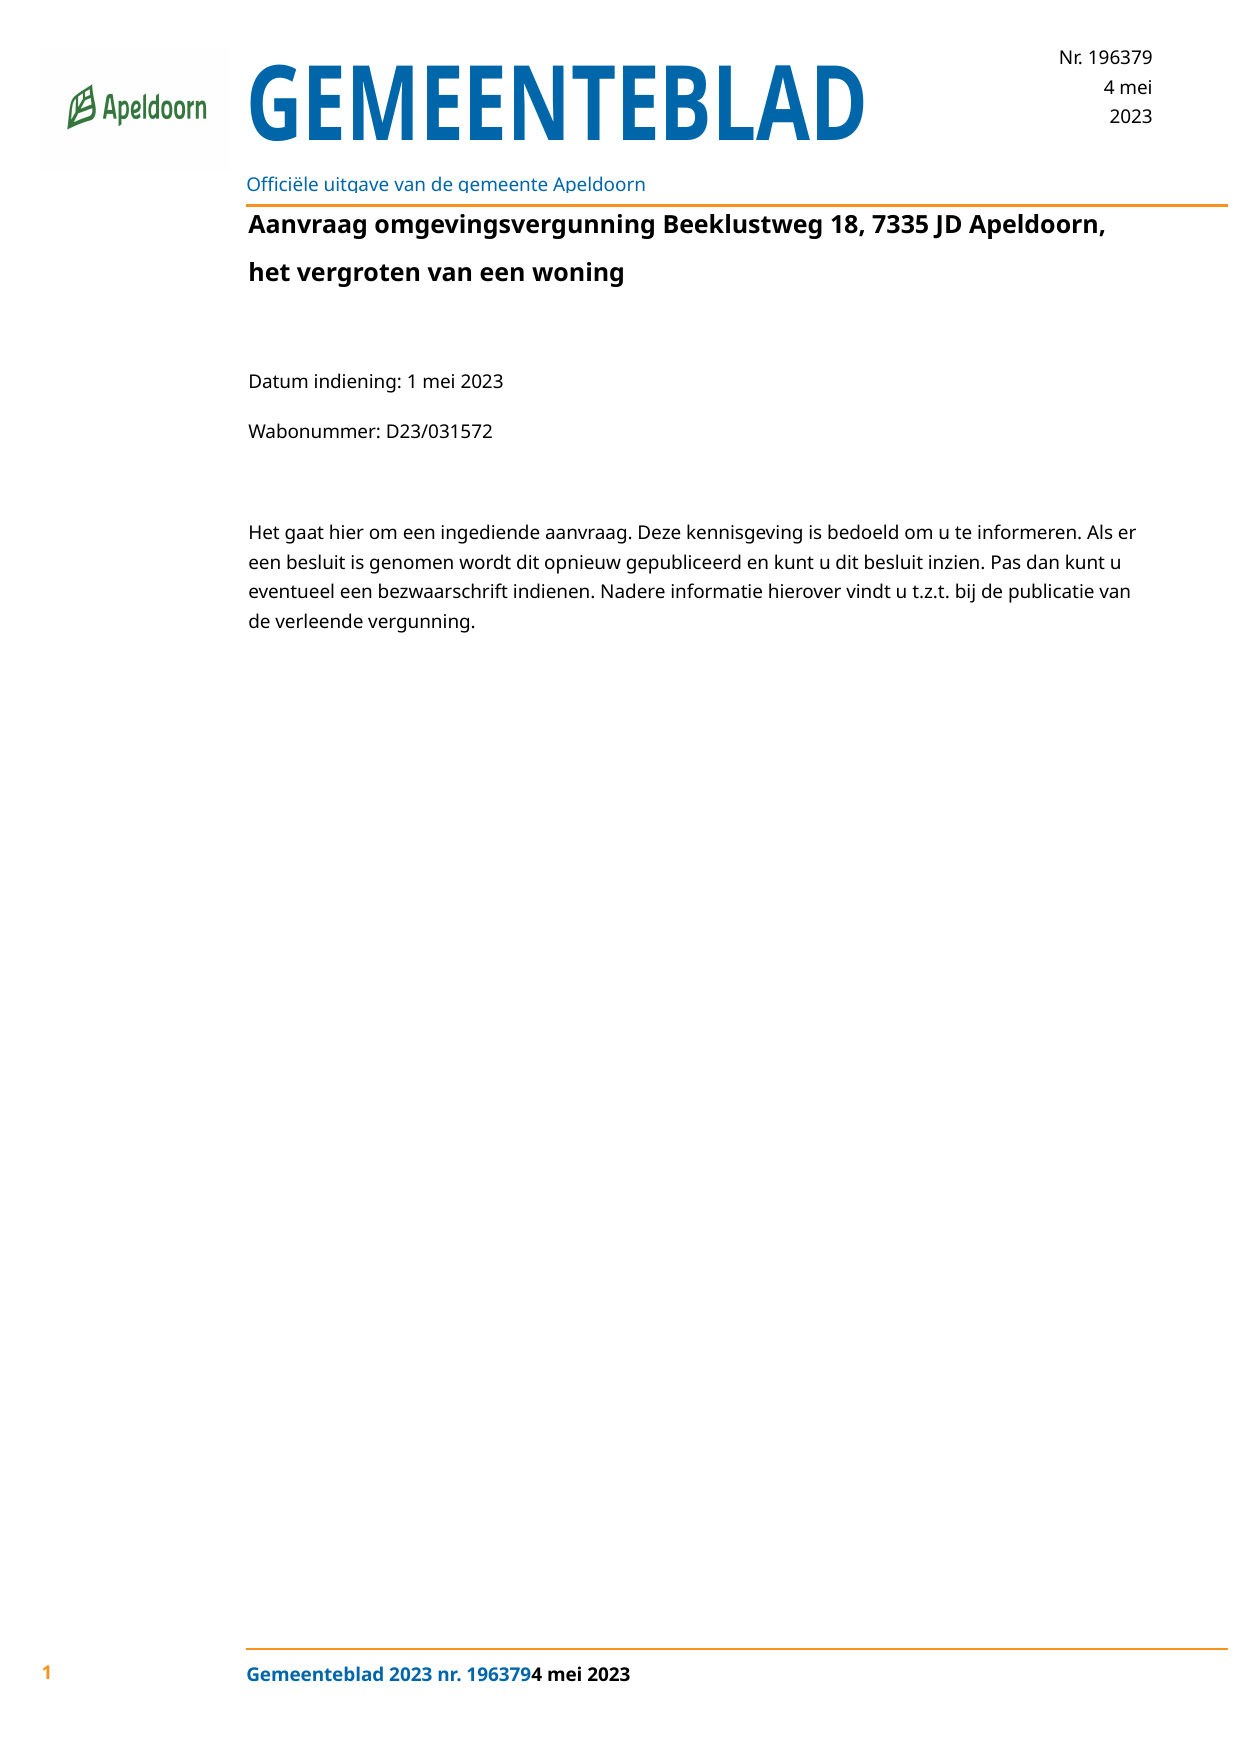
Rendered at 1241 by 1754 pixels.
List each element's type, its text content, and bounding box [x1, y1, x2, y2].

text Wabonummer: D23/031572 [248, 419, 1152, 444]
text Datum indiening: 1 mei 2023 [248, 368, 1152, 394]
text Het gaat hier om een ingediende aanvraag. Deze kennisgeving is bedoeld om u te informeren. Als er een besluit is genomen wordt dit opnieuw gepubliceerd en kunt u dit besluit inzien. Pas dan kunt u eventueel een bezwaarschrift indienen. Nadere informatie hierover vindt u t.z.t. bij de publicatie van de verleende vergunning. [248, 519, 1152, 634]
text Aanvraag omgevingsvergunning Beeklustweg 18, 7335 JD Apeldoorn, het vergroten van een woning [248, 207, 1152, 288]
picture [41, 47, 231, 172]
